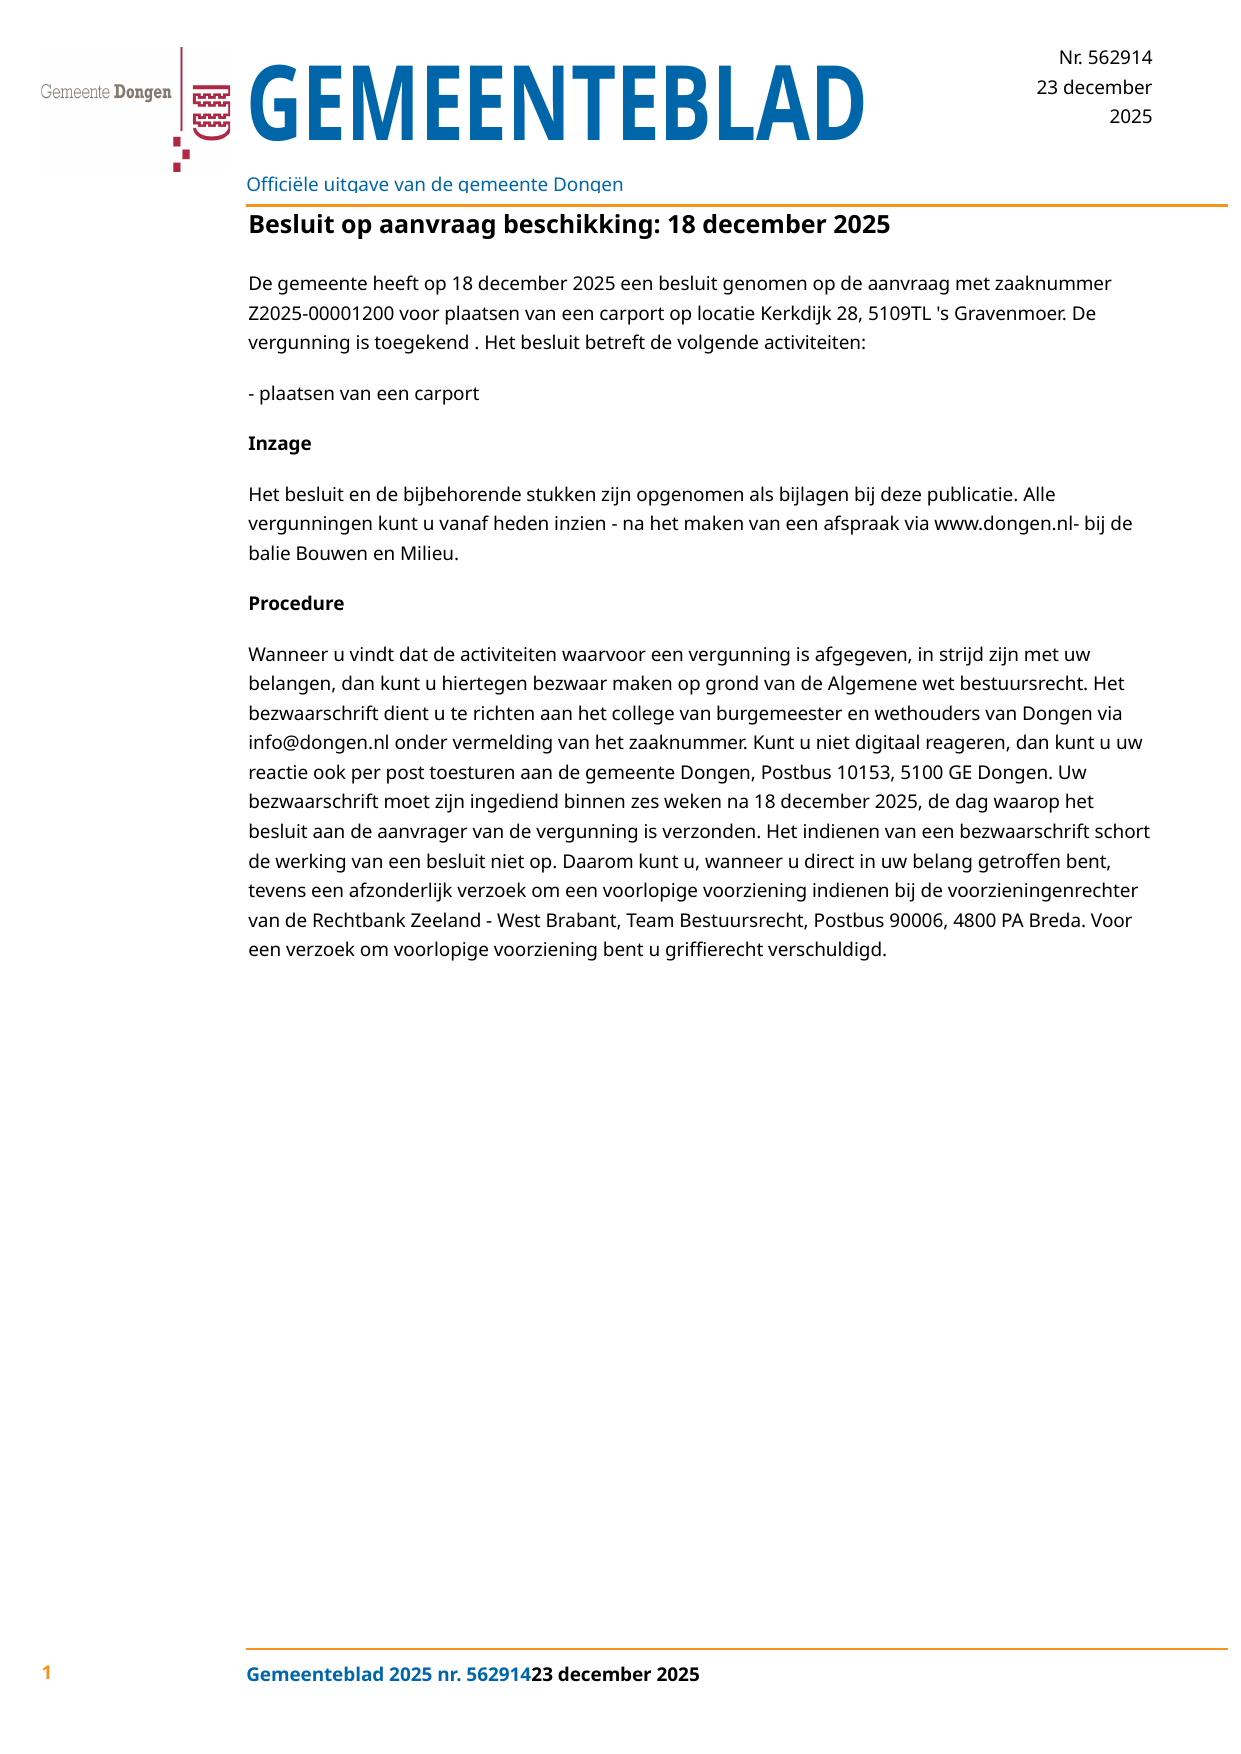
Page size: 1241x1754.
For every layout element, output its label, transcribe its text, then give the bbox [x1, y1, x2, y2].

text Procedure [248, 590, 1152, 616]
text Besluit op aanvraag beschikking: 18 december 2025 [248, 207, 1152, 241]
text Het besluit en de bijbehorende stukken zijn opgenomen als bijlagen bij deze publicatie. Alle vergunningen kunt u vanaf heden inzien - na het maken van een afspraak via www.dongen.nl- bij de balie Bouwen en Milieu. [248, 481, 1152, 566]
text De gemeente heeft op 18 december 2025 een besluit genomen op de aanvraag met zaaknummer Z2025-00001200 voor plaatsen van een carport op locatie Kerkdijk 28, 5109TL 's Gravenmoer. De vergunning is toegekend . Het besluit betreft de volgende activiteiten: [248, 270, 1152, 355]
text - plaatsen van een carport [248, 380, 1152, 406]
text Wanneer u vindt dat de activiteiten waarvoor een vergunning is afgegeven, in strijd zijn met uw belangen, dan kunt u hiertegen bezwaar maken op grond van de Algemene wet bestuursrecht. Het bezwaarschrift dient u te richten aan het college van burgemeester en wethouders van Dongen via info@dongen.nl onder vermelding van het zaaknummer. Kunt u niet digitaal reageren, dan kunt u uw reactie ook per post toesturen aan de gemeente Dongen, Postbus 10153, 5100 GE Dongen. Uw bezwaarschrift moet zijn ingediend binnen zes weken na 18 december 2025, de dag waarop het besluit aan de aanvrager van de vergunning is verzonden. Het indienen van een bezwaarschrift schort de werking van een besluit niet op. Daarom kunt u, wanneer u direct in uw belang getroffen bent, tevens een afzonderlijk verzoek om een voorlopige voorziening indienen bij de voorzieningenrechter van de Rechtbank Zeeland - West Brabant, Team Bestuursrecht, Postbus 90006, 4800 PA Breda. Voor een verzoek om voorlopige voorziening bent u griffierecht verschuldigd. [248, 641, 1152, 962]
text Inzage [248, 430, 1152, 456]
picture [41, 47, 231, 172]
